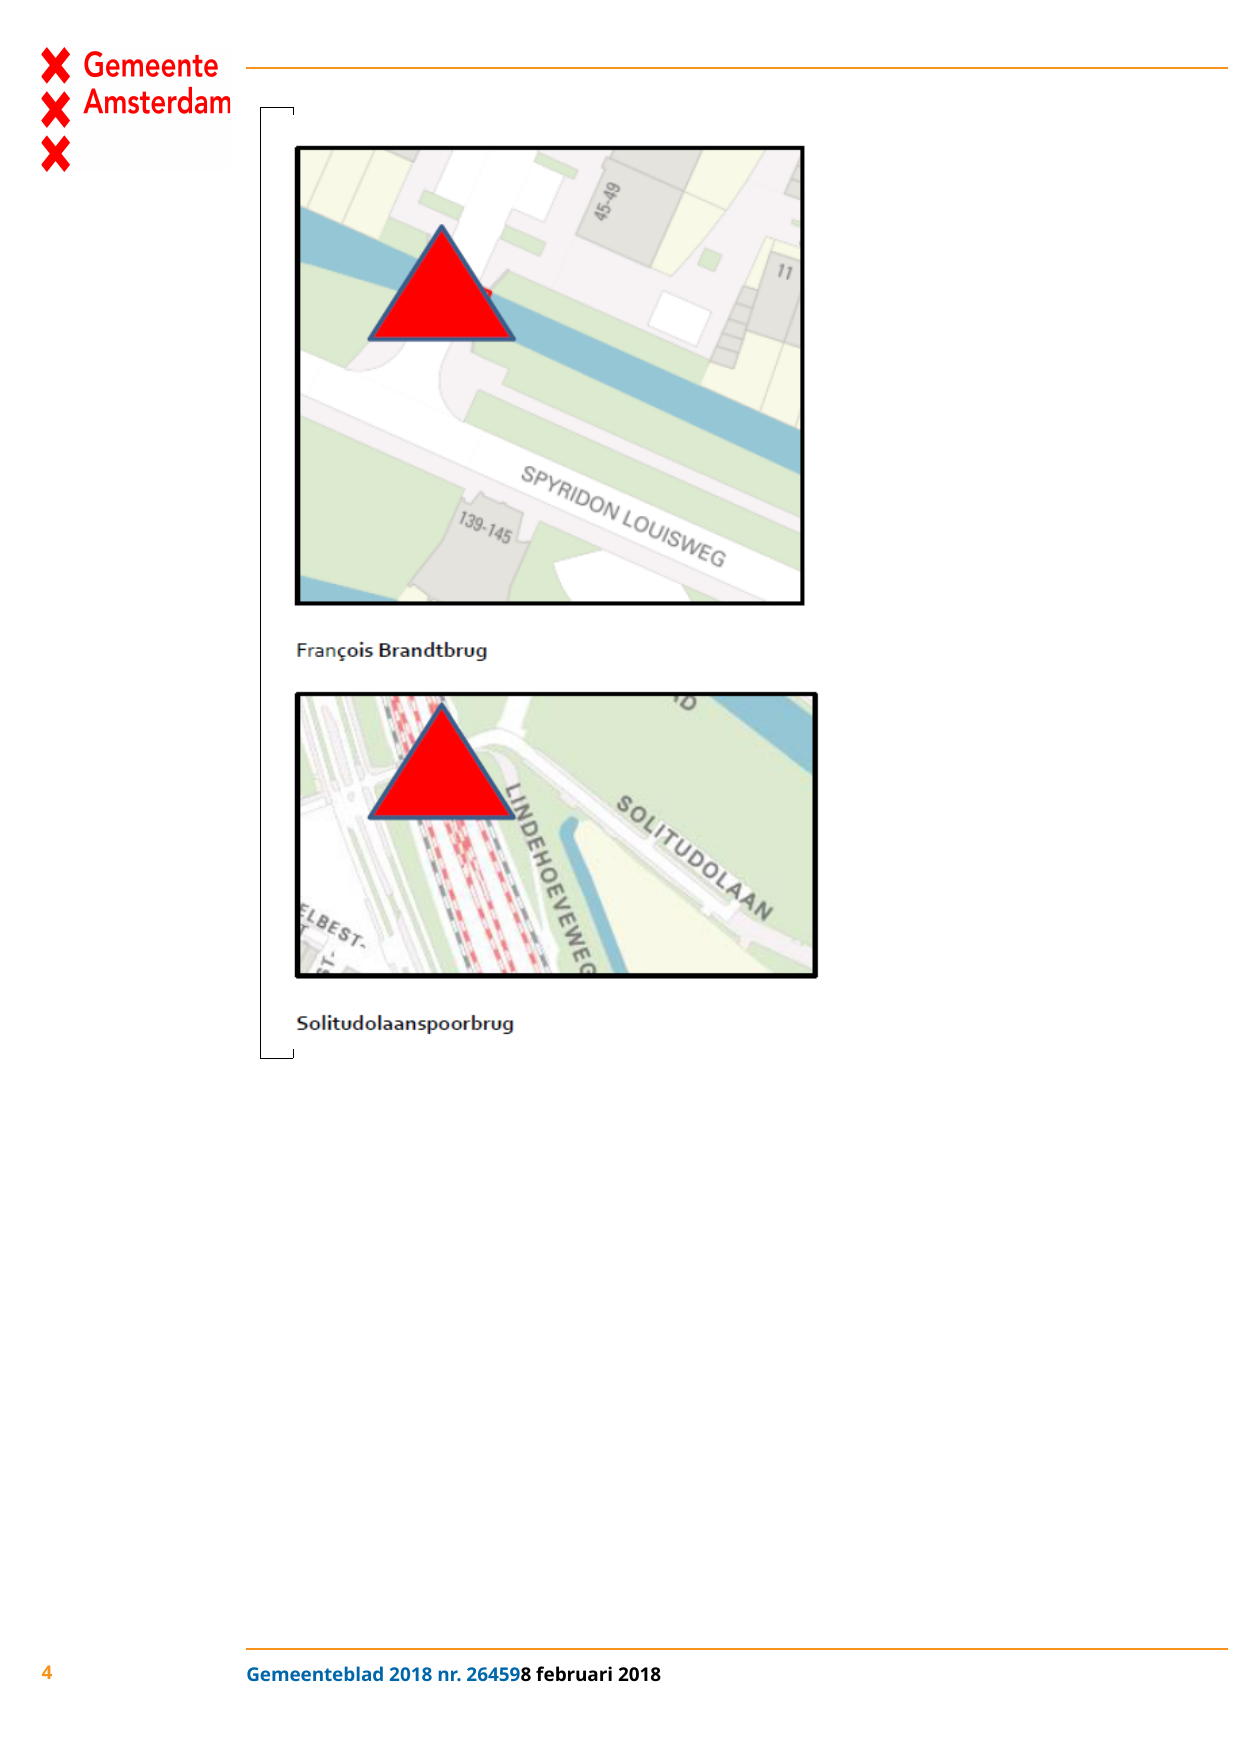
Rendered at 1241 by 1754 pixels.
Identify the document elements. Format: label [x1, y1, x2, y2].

picture [41, 47, 231, 172]
picture [268, 115, 860, 1049]
